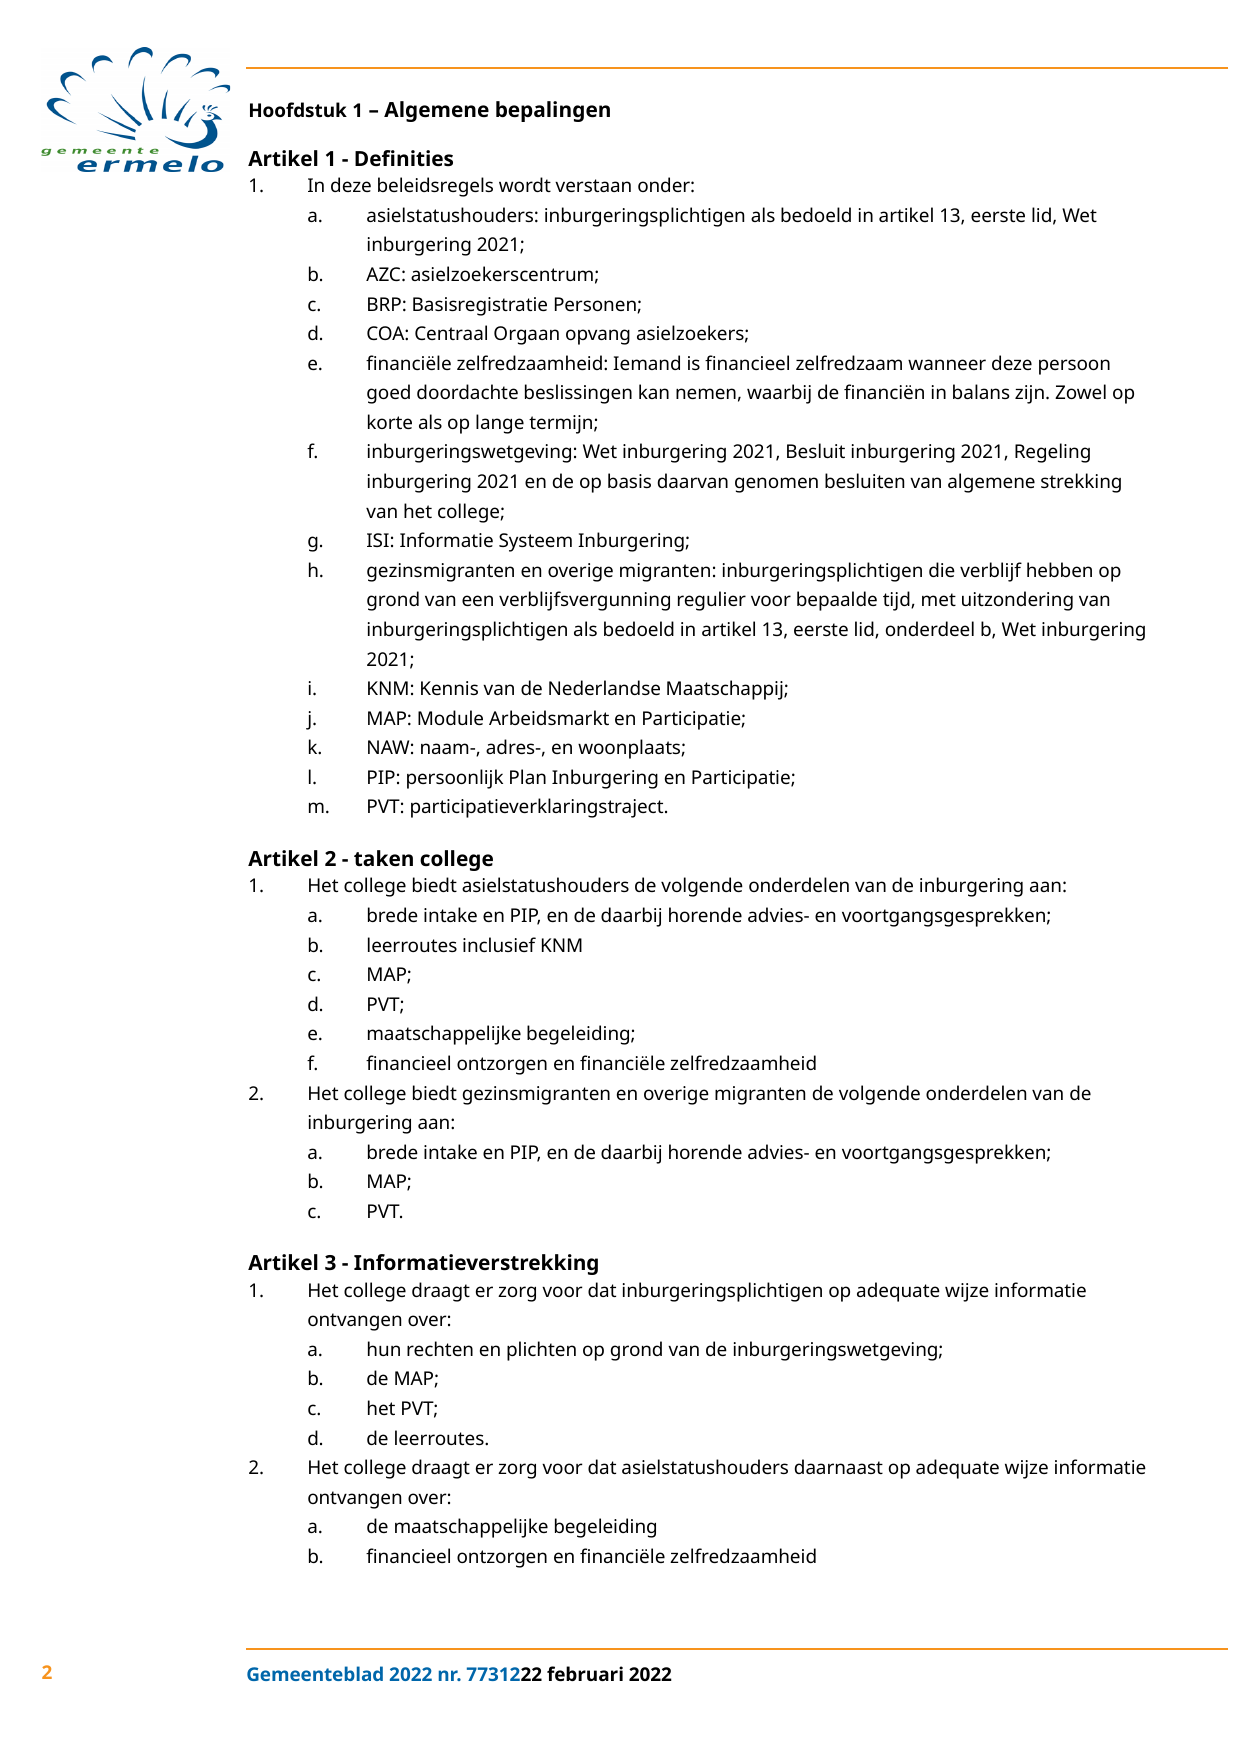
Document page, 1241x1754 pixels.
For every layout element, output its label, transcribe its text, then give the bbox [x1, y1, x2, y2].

list MAP; [307, 1168, 1152, 1194]
list BRP: Basisregistratie Personen; [307, 291, 1152, 317]
list AZC: asielzoekerscentrum; [307, 261, 1152, 287]
list MAP: Module Arbeidsmarkt en Participatie; [307, 705, 1152, 731]
list KNM: Kennis van de Nederlandse Maatschappij; [307, 675, 1152, 701]
list financieel ontzorgen en financiële zelfredzaamheid [307, 1050, 1152, 1076]
text Artikel 1 - Definities [248, 144, 1152, 172]
text Hoofdstuk 1 – Algemene bepalingen [248, 95, 1152, 123]
text Artikel 3 - Informatieverstrekking [248, 1248, 1152, 1277]
list gezinsmigranten en overige migranten: inburgeringsplichtigen die verblijf hebben op grond van een verblijfsvergunning regulier voor bepaalde tijd, met uitzondering van inburgeringsplichtigen als bedoeld in artikel 13, eerste lid, onderdeel b, Wet inburgering 2021; [307, 557, 1152, 672]
list financieel ontzorgen en financiële zelfredzaamheid [307, 1543, 1152, 1569]
list maatschappelijke begeleiding; [307, 1021, 1152, 1046]
list Het college draagt er zorg voor dat asielstatushouders daarnaast op adequate wijze informatie ontvangen over: [248, 1454, 1152, 1510]
list ISI: Informatie Systeem Inburgering; [307, 527, 1152, 553]
list het PVT; [307, 1395, 1152, 1421]
list asielstatushouders: inburgeringsplichtigen als bedoeld in artikel 13, eerste lid, Wet inburgering 2021; [307, 202, 1152, 257]
list leerroutes inclusief KNM [307, 932, 1152, 957]
list brede intake en PIP, en de daarbij horende advies- en voortgangsgesprekken; [307, 902, 1152, 928]
list PVT: participatieverklaringstraject. [307, 794, 1152, 819]
text Artikel 2 - taken college [248, 844, 1152, 873]
picture [41, 47, 231, 172]
list hun rechten en plichten op grond van de inburgeringswetgeving; [307, 1336, 1152, 1362]
list COA: Centraal Orgaan opvang asielzoekers; [307, 320, 1152, 346]
list Het college biedt asielstatushouders de volgende onderdelen van de inburgering aan: [248, 873, 1152, 898]
list de maatschappelijke begeleiding [307, 1513, 1152, 1539]
list MAP; [307, 961, 1152, 987]
list In deze beleidsregels wordt verstaan onder: [248, 172, 1152, 198]
list PIP: persoonlijk Plan Inburgering en Participatie; [307, 764, 1152, 790]
list brede intake en PIP, en de daarbij horende advies- en voortgangsgesprekken; [307, 1139, 1152, 1164]
list Het college draagt er zorg voor dat inburgeringsplichtigen op adequate wijze informatie ontvangen over: [248, 1277, 1152, 1332]
list PVT; [307, 991, 1152, 1017]
list financiële zelfredzaamheid: Iemand is financieel zelfredzaam wanneer deze persoon goed doordachte beslissingen kan nemen, waarbij de financiën in balans zijn. Zowel op korte als op lange termijn; [307, 350, 1152, 435]
list de leerroutes. [307, 1425, 1152, 1451]
list de MAP; [307, 1366, 1152, 1391]
list PVT. [307, 1198, 1152, 1224]
list Het college biedt gezinsmigranten en overige migranten de volgende onderdelen van de inburgering aan: [248, 1080, 1152, 1135]
list inburgeringswetgeving: Wet inburgering 2021, Besluit inburgering 2021, Regeling inburgering 2021 en de op basis daarvan genomen besluiten van algemene strekking van het college; [307, 439, 1152, 524]
list NAW: naam-, adres-, en woonplaats; [307, 734, 1152, 760]
